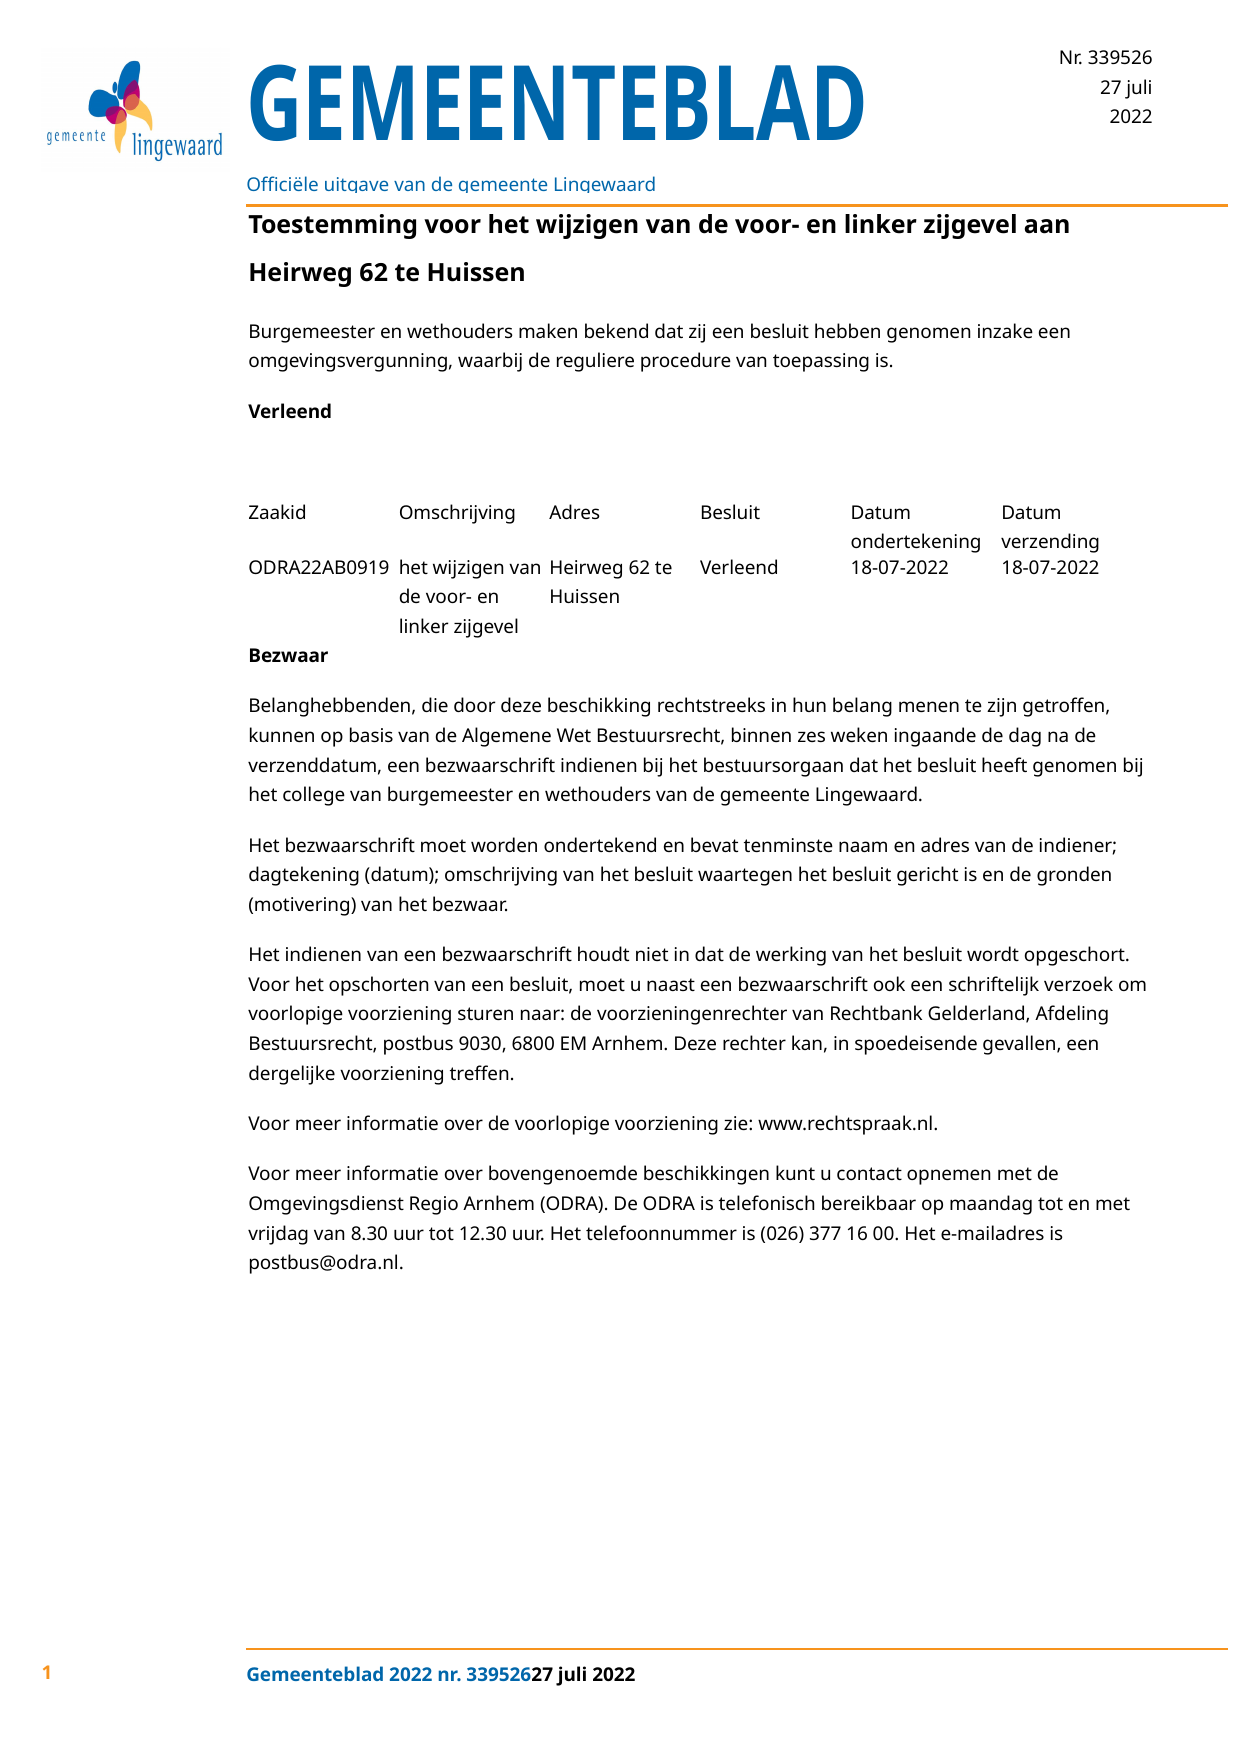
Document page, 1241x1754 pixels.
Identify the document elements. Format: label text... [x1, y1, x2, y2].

table_cell 18-07-2022 [850, 554, 1001, 639]
text Het indienen van een bezwaarschrift houdt niet in dat de werking van het besluit wordt opgeschort. Voor het opschorten van een besluit, moet u naast een bezwaarschrift ook een schriftelijk verzoek om voorlopige voorziening sturen naar: de voorzieningenrechter van Rechtbank Gelderland, Afdeling Bestuursrecht, postbus 9030, 6800 EM Arnhem. Deze rechter kan, in spoedeisende gevallen, een dergelijke voorziening treffen. [248, 941, 1152, 1086]
table_header Datum verzending [1001, 499, 1152, 554]
table_header Omschrijving [399, 499, 549, 554]
table_cell 18-07-2022 [1001, 554, 1152, 639]
text Voor meer informatie over bovengenoemde beschikkingen kunt u contact opnemen met de Omgevingsdienst Regio Arnhem (ODRA). De ODRA is telefonisch bereikbaar op maandag tot en met vrijdag van 8.30 uur tot 12.30 uur. Het telefoonnummer is (026) 377 16 00. Het e-mailadres is postbus@odra.nl. [248, 1161, 1152, 1275]
table_header Besluit [700, 499, 850, 554]
table_header Zaakid [248, 499, 398, 554]
text Burgemeester en wethouders maken bekend dat zij een besluit hebben genomen inzake een omgevingsvergunning, waarbij de reguliere procedure van toepassing is. [248, 318, 1152, 373]
table_header Adres [549, 499, 700, 554]
table_cell het wijzigen van de voor- en linker zijgevel [399, 554, 549, 639]
text Voor meer informatie over de voorlopige voorziening zie: www.rechtspraak.nl. [248, 1110, 1152, 1136]
text Belanghebbenden, die door deze beschikking rechtstreeks in hun belang menen te zijn getroffen, kunnen op basis van de Algemene Wet Bestuursrecht, binnen zes weken ingaande de dag na de verzenddatum, een bezwaarschrift indienen bij het bestuursorgaan dat het besluit heeft genomen bij het college van burgemeester en wethouders van de gemeente Lingewaard. [248, 693, 1152, 807]
table_header Datum ondertekening [850, 499, 1001, 554]
picture [41, 47, 231, 172]
text Toestemming voor het wijzigen van de voor- en linker zijgevel aan Heirweg 62 te Huissen [248, 207, 1152, 288]
table_cell Verleend [700, 554, 850, 639]
table_cell ODRA22AB0919 [248, 554, 398, 639]
text Het bezwaarschrift moet worden ondertekend en bevat tenminste naam en adres van de indiener; dagtekening (datum); omschrijving van het besluit waartegen het besluit gericht is en de gronden (motivering) van het bezwaar. [248, 832, 1152, 917]
table_cell Heirweg 62 te Huissen [549, 554, 700, 639]
text Verleend [248, 398, 1152, 424]
text Bezwaar [248, 642, 1152, 668]
